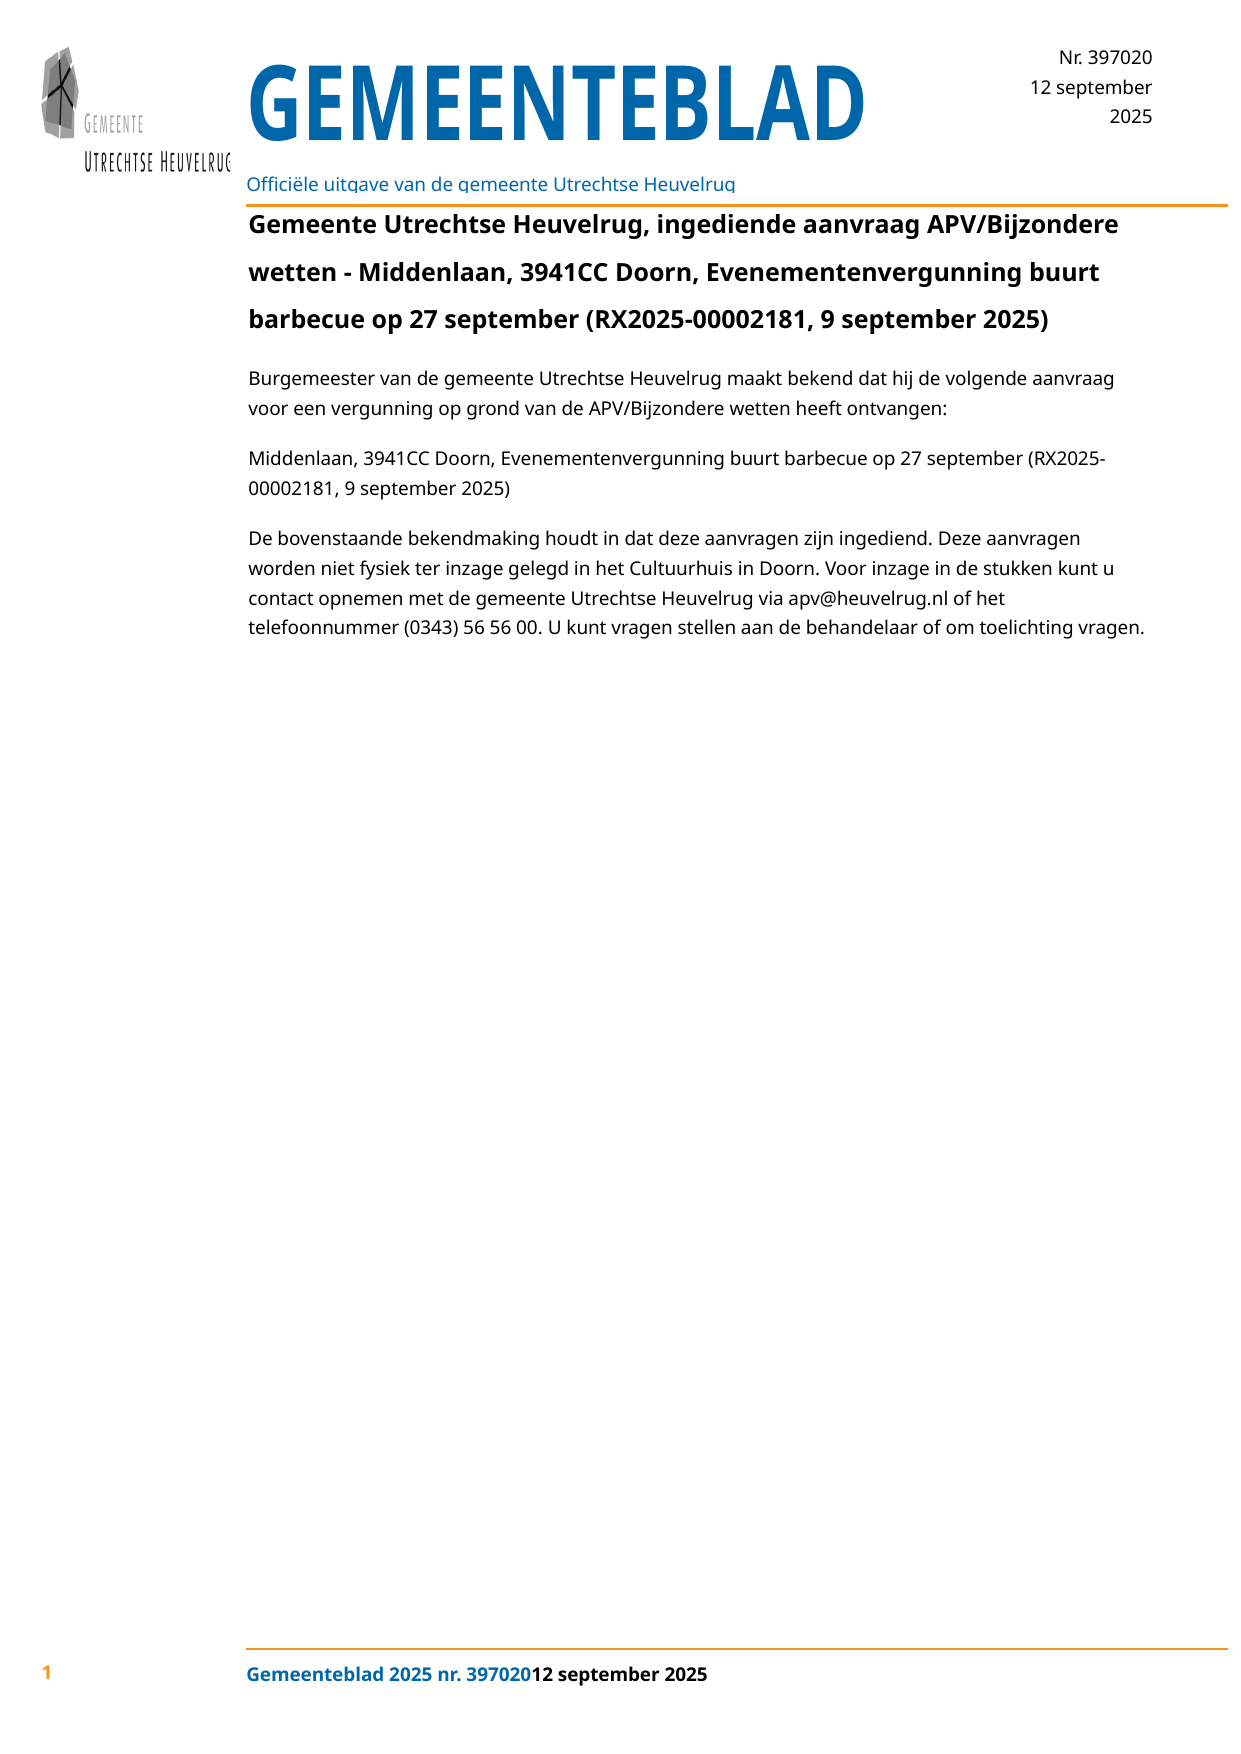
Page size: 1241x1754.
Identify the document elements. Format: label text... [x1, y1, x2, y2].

picture [41, 47, 231, 172]
text Gemeente Utrechtse Heuvelrug, ingediende aanvraag APV/Bijzondere wetten - Middenlaan, 3941CC Doorn, Evenementenvergunning buurt barbecue op 27 september (RX2025-00002181, 9 september 2025) [248, 207, 1152, 336]
text Middenlaan, 3941CC Doorn, Evenementenvergunning buurt barbecue op 27 september (RX2025-00002181, 9 september 2025) [248, 446, 1152, 501]
text Burgemeester van de gemeente Utrechtse Heuvelrug maakt bekend dat hij de volgende aanvraag voor een vergunning op grond van de APV/Bijzondere wetten heeft ontvangen: [248, 366, 1152, 421]
text De bovenstaande bekendmaking houdt in dat deze aanvragen zijn ingediend. Deze aanvragen worden niet fysiek ter inzage gelegd in het Cultuurhuis in Doorn. Voor inzage in de stukken kunt u contact opnemen met de gemeente Utrechtse Heuvelrug via apv@heuvelrug.nl of het telefoonnummer (0343) 56 56 00. U kunt vragen stellen aan de behandelaar of om toelichting vragen. [248, 526, 1152, 640]
